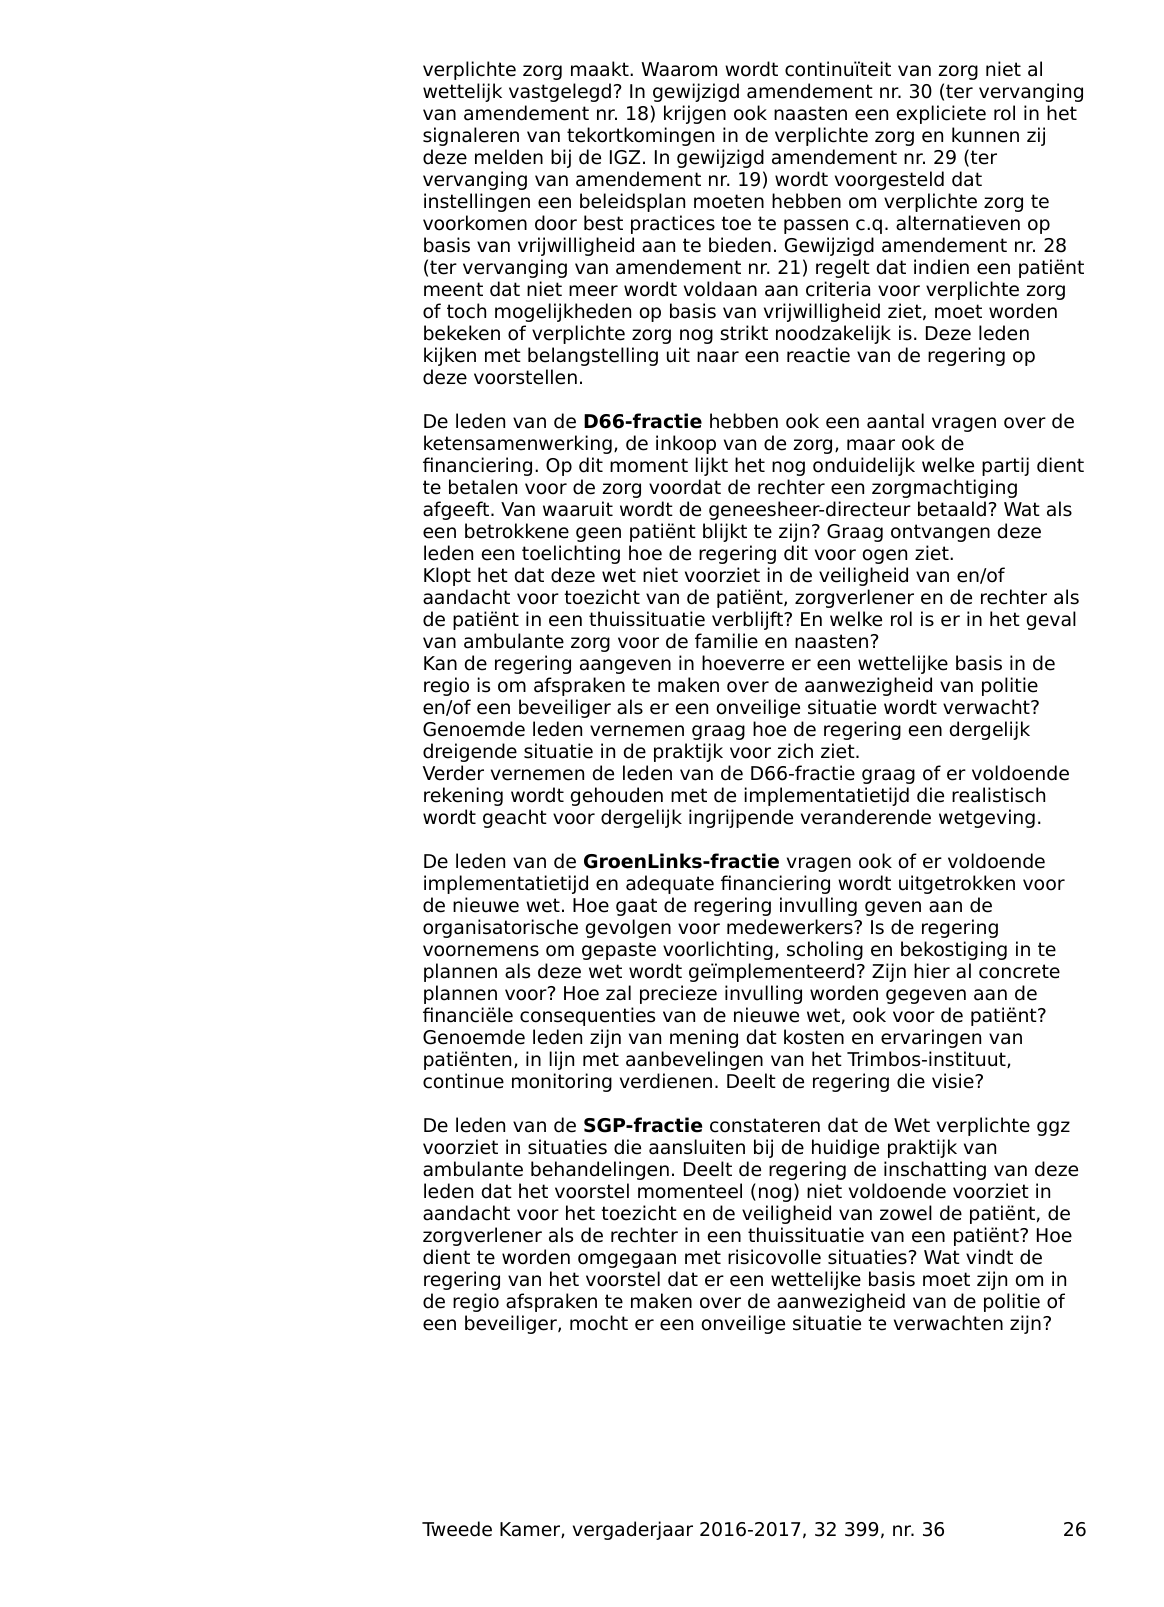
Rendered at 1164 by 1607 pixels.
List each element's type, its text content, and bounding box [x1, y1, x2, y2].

text Klopt het dat deze wet niet voorziet in de veiligheid van en/of aandacht voor toezicht van de patiënt, zorgverlener en de rechter als de patiënt in een thuissituatie verblijft? En welke rol is er in het geval van ambulante zorg voor de familie en naasten? [422, 565, 1087, 653]
text De leden van de D66-fractie hebben ook een aantal vragen over de ketensamenwerking, de inkoop van de zorg, maar ook de financiering. Op dit moment lijkt het nog onduidelijk welke partij dient te betalen voor de zorg voordat de rechter een zorgmachtiging afgeeft. Van waaruit wordt de geneesheer-directeur betaald? Wat als een betrokkene geen patiënt blijkt te zijn? Graag ontvangen deze leden een toelichting hoe de regering dit voor ogen ziet. [422, 411, 1087, 565]
text Verder vernemen de leden van de D66-fractie graag of er voldoende rekening wordt gehouden met de implementatietijd die realistisch wordt geacht voor dergelijk ingrijpende veranderende wetgeving. [422, 763, 1087, 828]
text verplichte zorg maakt. Waarom wordt continuïteit van zorg niet al wettelijk vastgelegd? In gewijzigd amendement nr. 30 (ter vervanging van amendement nr. 18) krijgen ook naasten een expliciete rol in het signaleren van tekortkomingen in de verplichte zorg en kunnen zij deze melden bij de IGZ. In gewijzigd amendement nr. 29 (ter vervanging van amendement nr. 19) wordt voorgesteld dat instellingen een beleidsplan moeten hebben om verplichte zorg te voorkomen door best practices toe te passen c.q. alternatieven op basis van vrijwilligheid aan te bieden. Gewijzigd amendement nr. 28 (ter vervanging van amendement nr. 21) regelt dat indien een patiënt meent dat niet meer wordt voldaan aan criteria voor verplichte zorg of toch mogelijkheden op basis van vrijwilligheid ziet, moet worden bekeken of verplichte zorg nog strikt noodzakelijk is. Deze leden kijken met belangstelling uit naar een reactie van de regering op deze voorstellen. [422, 59, 1087, 389]
text De leden van de SGP-fractie constateren dat de Wet verplichte ggz voorziet in situaties die aansluiten bij de huidige praktijk van ambulante behandelingen. Deelt de regering de inschatting van deze leden dat het voorstel momenteel (nog) niet voldoende voorziet in aandacht voor het toezicht en de veiligheid van zowel de patiënt, de zorgverlener als de rechter in een thuissituatie van een patiënt? Hoe dient te worden omgegaan met risicovolle situaties? Wat vindt de regering van het voorstel dat er een wettelijke basis moet zijn om in de regio afspraken te maken over de aanwezigheid van de politie of een beveiliger, mocht er een onveilige situatie te verwachten zijn? [422, 1115, 1087, 1334]
text De leden van de GroenLinks-fractie vragen ook of er voldoende implementatietijd en adequate financiering wordt uitgetrokken voor de nieuwe wet. Hoe gaat de regering invulling geven aan de organisatorische gevolgen voor medewerkers? Is de regering voornemens om gepaste voorlichting, scholing en bekostiging in te plannen als deze wet wordt geïmplementeerd? Zijn hier al concrete plannen voor? Hoe zal precieze invulling worden gegeven aan de financiële consequenties van de nieuwe wet, ook voor de patiënt? Genoemde leden zijn van mening dat kosten en ervaringen van patiënten, in lijn met aanbevelingen van het Trimbos-instituut, continue monitoring verdienen. Deelt de regering die visie? [422, 851, 1087, 1092]
text Kan de regering aangeven in hoeverre er een wettelijke basis in de regio is om afspraken te maken over de aanwezigheid van politie en/of een beveiliger als er een onveilige situatie wordt verwacht? Genoemde leden vernemen graag hoe de regering een dergelijk dreigende situatie in de praktijk voor zich ziet. [422, 653, 1087, 763]
